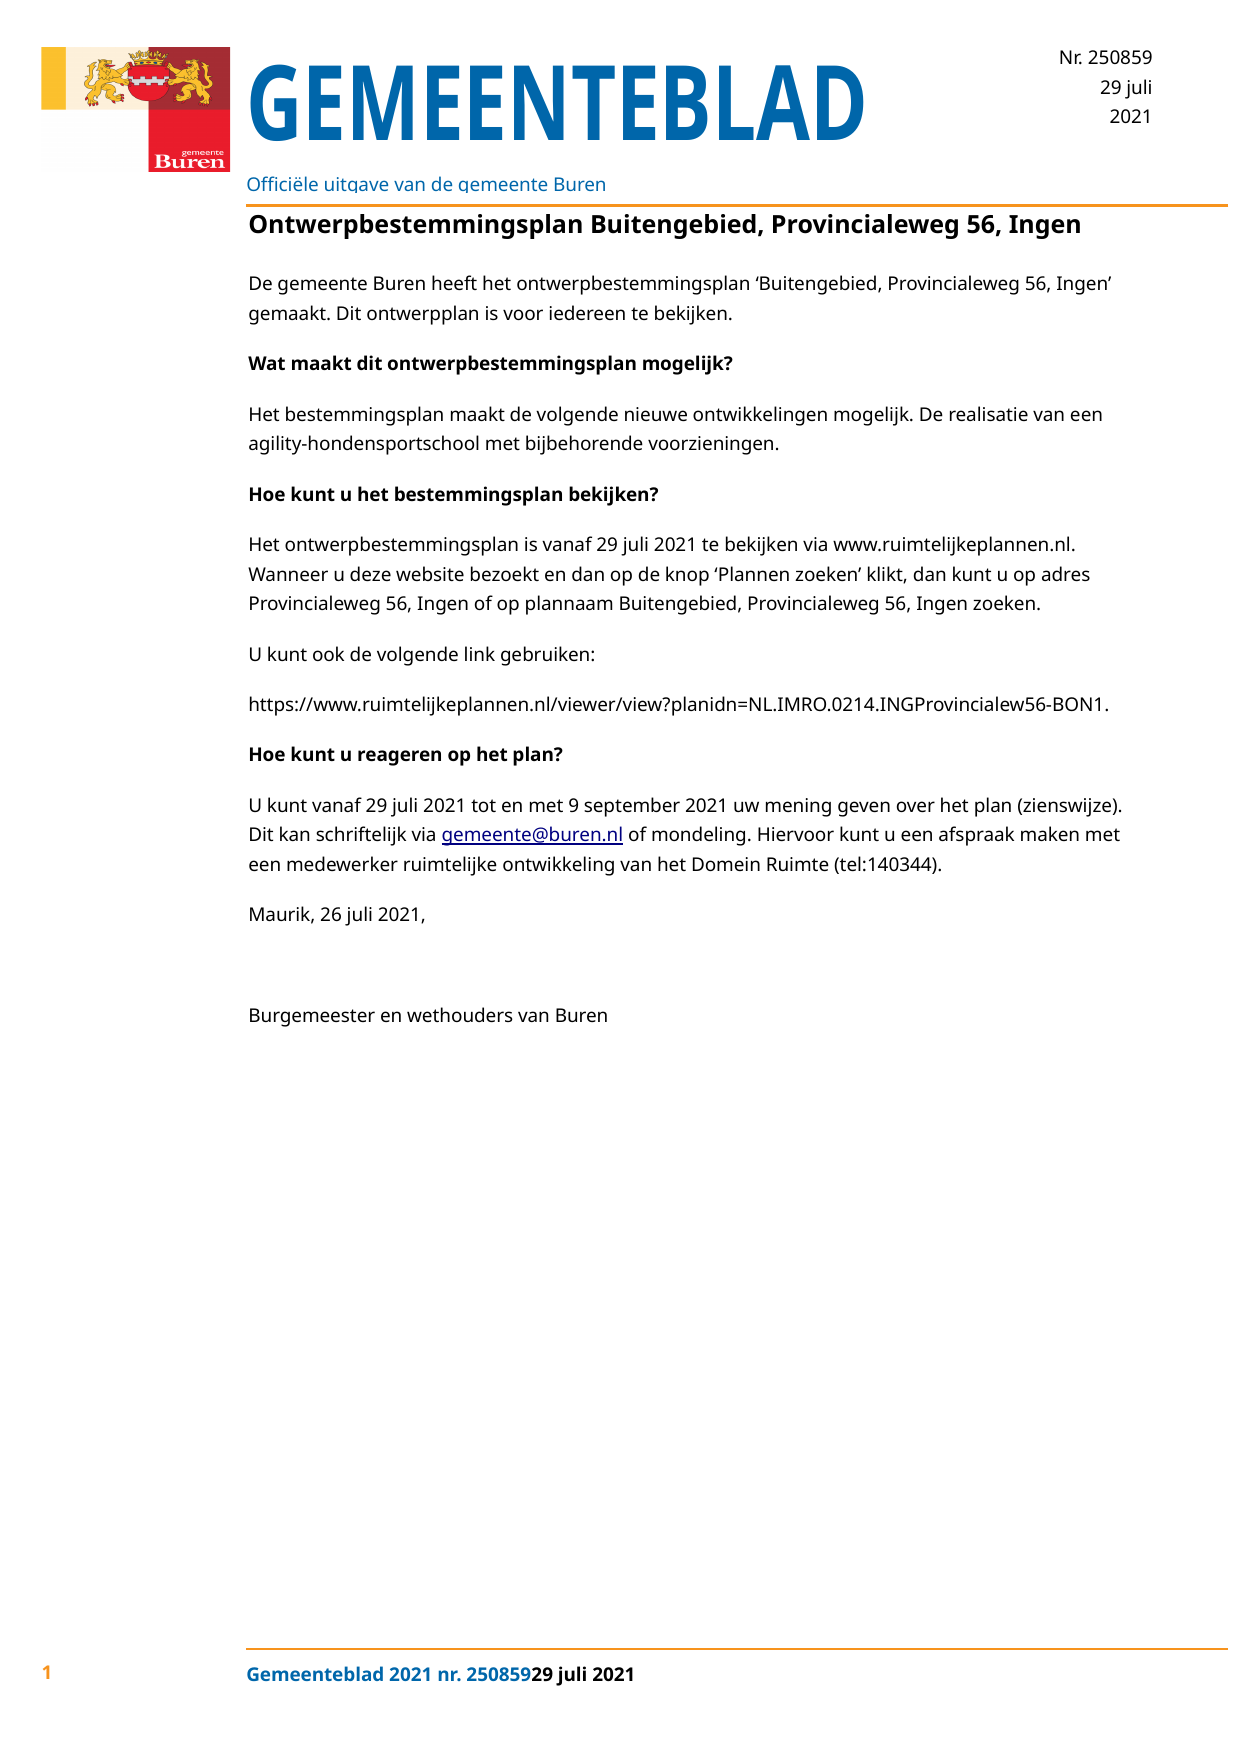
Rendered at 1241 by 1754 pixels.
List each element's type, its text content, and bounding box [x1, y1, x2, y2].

text Ontwerpbestemmingsplan Buitengebied, Provincialeweg 56, Ingen [248, 207, 1152, 241]
text https://www.ruimtelijkeplannen.nl/viewer/view?planidn=NL.IMRO.0214.INGProvincialew56-BON1. [248, 691, 1152, 717]
text U kunt vanaf 29 juli 2021 tot en met 9 september 2021 uw mening geven over het plan (zienswijze). Dit kan schriftelijk via gemeente@buren.nl of mondeling. Hiervoor kunt u een afspraak maken met een medewerker ruimtelijke ontwikkeling van het Domein Ruimte (tel:140344). [248, 792, 1152, 877]
picture [41, 47, 231, 172]
text U kunt ook de volgende link gebruiken: [248, 641, 1152, 666]
text Het bestemmingsplan maakt de volgende nieuwe ontwikkelingen mogelijk. De realisatie van een agility-hondensportschool met bijbehorende voorzieningen. [248, 401, 1152, 456]
text De gemeente Buren heeft het ontwerpbestemmingsplan ‘Buitengebied, Provincialeweg 56, Ingen’ gemaakt. Dit ontwerpplan is voor iedereen te bekijken. [248, 270, 1152, 326]
text Het ontwerpbestemmingsplan is vanaf 29 juli 2021 te bekijken via www.ruimtelijkeplannen.nl. Wanneer u deze website bezoekt en dan op de knop ‘Plannen zoeken’ klikt, dan kunt u op adres Provincialeweg 56, Ingen of op plannaam Buitengebied, Provincialeweg 56, Ingen zoeken. [248, 531, 1152, 616]
text Maurik, 26 juli 2021, [248, 902, 1152, 927]
text Hoe kunt u het bestemmingsplan bekijken? [248, 481, 1152, 506]
text Wat maakt dit ontwerpbestemmingsplan mogelijk? [248, 350, 1152, 376]
text Burgemeester en wethouders van Buren [248, 1002, 1152, 1028]
text Hoe kunt u reageren op het plan? [248, 742, 1152, 767]
